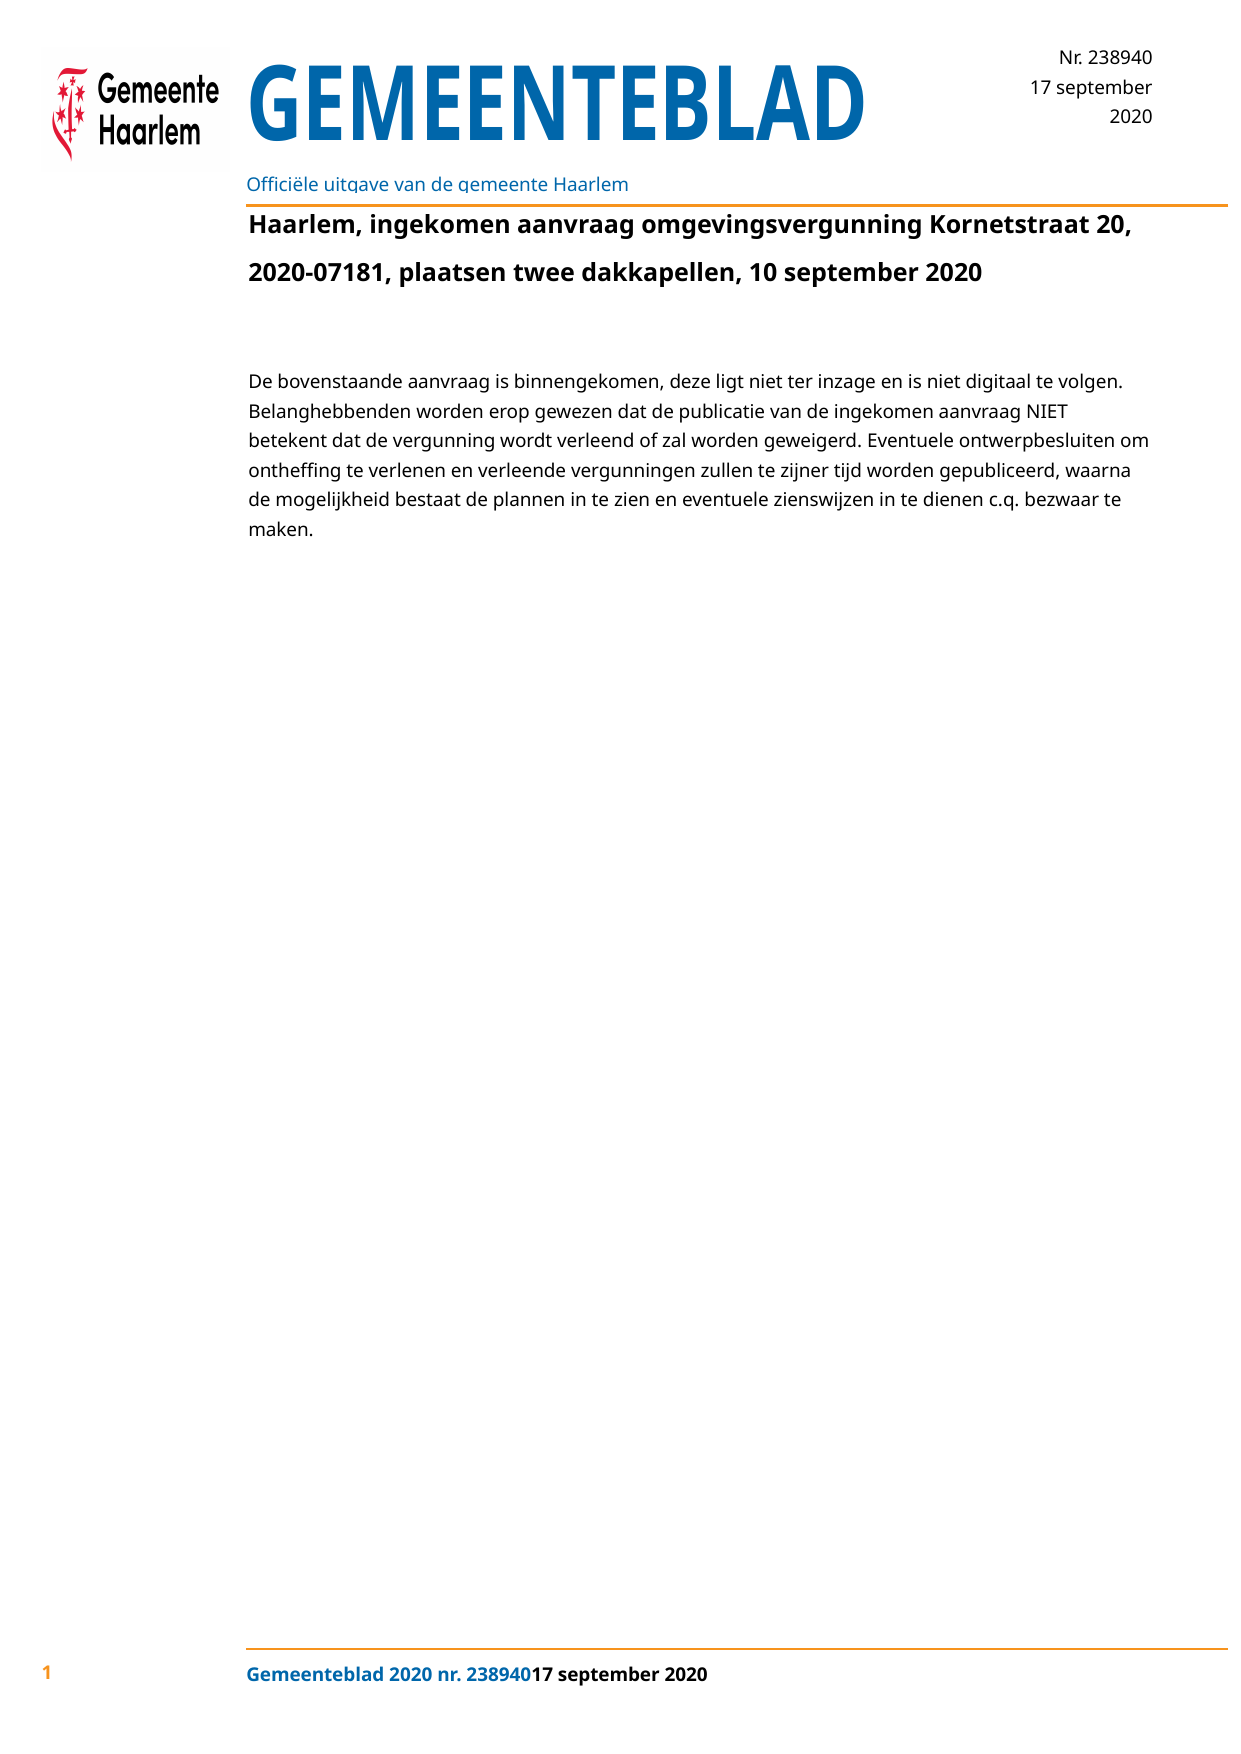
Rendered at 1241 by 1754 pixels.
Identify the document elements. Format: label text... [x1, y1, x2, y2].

text Haarlem, ingekomen aanvraag omgevingsvergunning Kornetstraat 20, 2020-07181, plaatsen twee dakkapellen, 10 september 2020 [248, 207, 1152, 288]
picture [41, 47, 231, 172]
text De bovenstaande aanvraag is binnengekomen, deze ligt niet ter inzage en is niet digitaal te volgen. Belanghebbenden worden erop gewezen dat de publicatie van de ingekomen aanvraag NIET betekent dat de vergunning wordt verleend of zal worden geweigerd. Eventuele ontwerpbesluiten om ontheffing te verlenen en verleende vergunningen zullen te zijner tijd worden gepubliceerd, waarna de mogelijkheid bestaat de plannen in te zien en eventuele zienswijzen in te dienen c.q. bezwaar te maken. [248, 368, 1152, 542]
